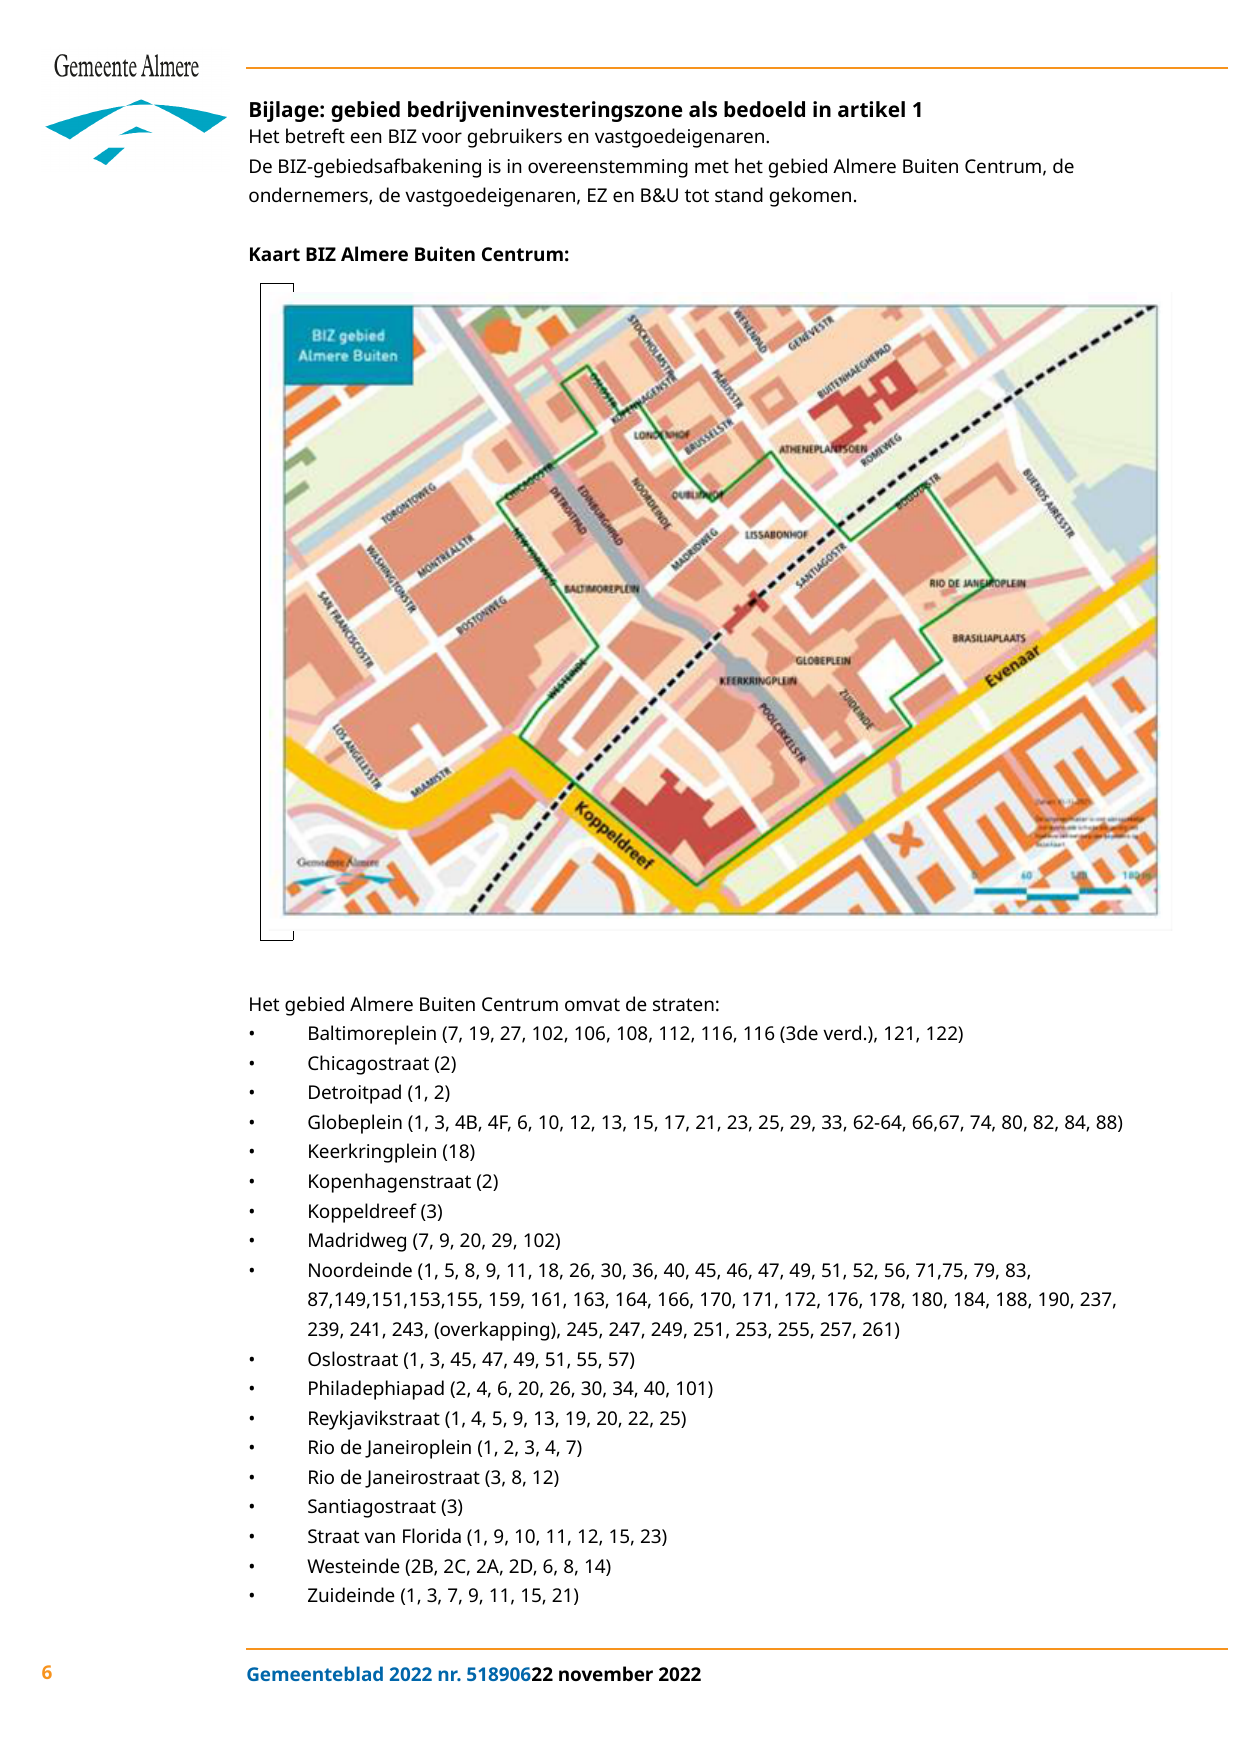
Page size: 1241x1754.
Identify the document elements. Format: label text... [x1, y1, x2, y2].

list Keerkringplein (18) [248, 1139, 1152, 1164]
list Zuideinde (1, 3, 7, 9, 11, 15, 21) [248, 1582, 1152, 1608]
list Koppeldreef (3) [248, 1198, 1152, 1223]
list Philadephiapad (2, 4, 6, 20, 26, 30, 34, 40, 101) [248, 1375, 1152, 1401]
list Santiagostraat (3) [248, 1494, 1152, 1519]
list Detroitpad (1, 2) [248, 1079, 1152, 1105]
text Het gebied Almere Buiten Centrum omvat de straten: [248, 991, 1152, 1016]
list Reykjavikstraat (1, 4, 5, 9, 13, 19, 20, 22, 25) [248, 1405, 1152, 1431]
list Globeplein (1, 3, 4B, 4F, 6, 10, 12, 13, 15, 17, 21, 23, 25, 29, 33, 62-64, 66,67, 74, 80, 82, 84, 88) [248, 1109, 1152, 1135]
picture [41, 47, 231, 172]
text Bijlage: gebied bedrijveninvesteringszone als bedoeld in artikel 1 [248, 95, 1152, 123]
list Westeinde (2B, 2C, 2A, 2D, 6, 8, 14) [248, 1553, 1152, 1578]
list Kopenhagenstraat (2) [248, 1168, 1152, 1194]
list Baltimoreplein (7, 19, 27, 102, 106, 108, 112, 116, 116 (3de verd.), 121, 122) [248, 1020, 1152, 1046]
list Straat van Florida (1, 9, 10, 11, 12, 15, 23) [248, 1523, 1152, 1549]
list Rio de Janeiroplein (1, 2, 3, 4, 7) [248, 1434, 1152, 1460]
list Noordeinde (1, 5, 8, 9, 11, 18, 26, 30, 36, 40, 45, 46, 47, 49, 51, 52, 56, 71,75, 79, 83, 87,149,151,153,155, 159, 161, 163, 164, 166, 170, 171, 172, 176, 178, 180, 184, 188, 190, 237, 239, 241, 243, (overkapping), 245, 247, 249, 251, 253, 255, 257, 261) [248, 1257, 1152, 1342]
list Madridweg (7, 9, 20, 29, 102) [248, 1227, 1152, 1253]
list Oslostraat (1, 3, 45, 47, 49, 51, 55, 57) [248, 1346, 1152, 1371]
text De BIZ-gebiedsafbakening is in overeenstemming met het gebied Almere Buiten Centrum, de ondernemers, de vastgoedeigenaren, EZ en B&U tot stand gekomen. [248, 153, 1152, 208]
text Kaart BIZ Almere Buiten Centrum: [248, 242, 1152, 267]
list Chicagostraat (2) [248, 1050, 1152, 1076]
text Het betreft een BIZ voor gebruikers en vastgoedeigenaren. [248, 123, 1152, 149]
picture [268, 292, 1173, 931]
list Rio de Janeirostraat (3, 8, 12) [248, 1464, 1152, 1490]
